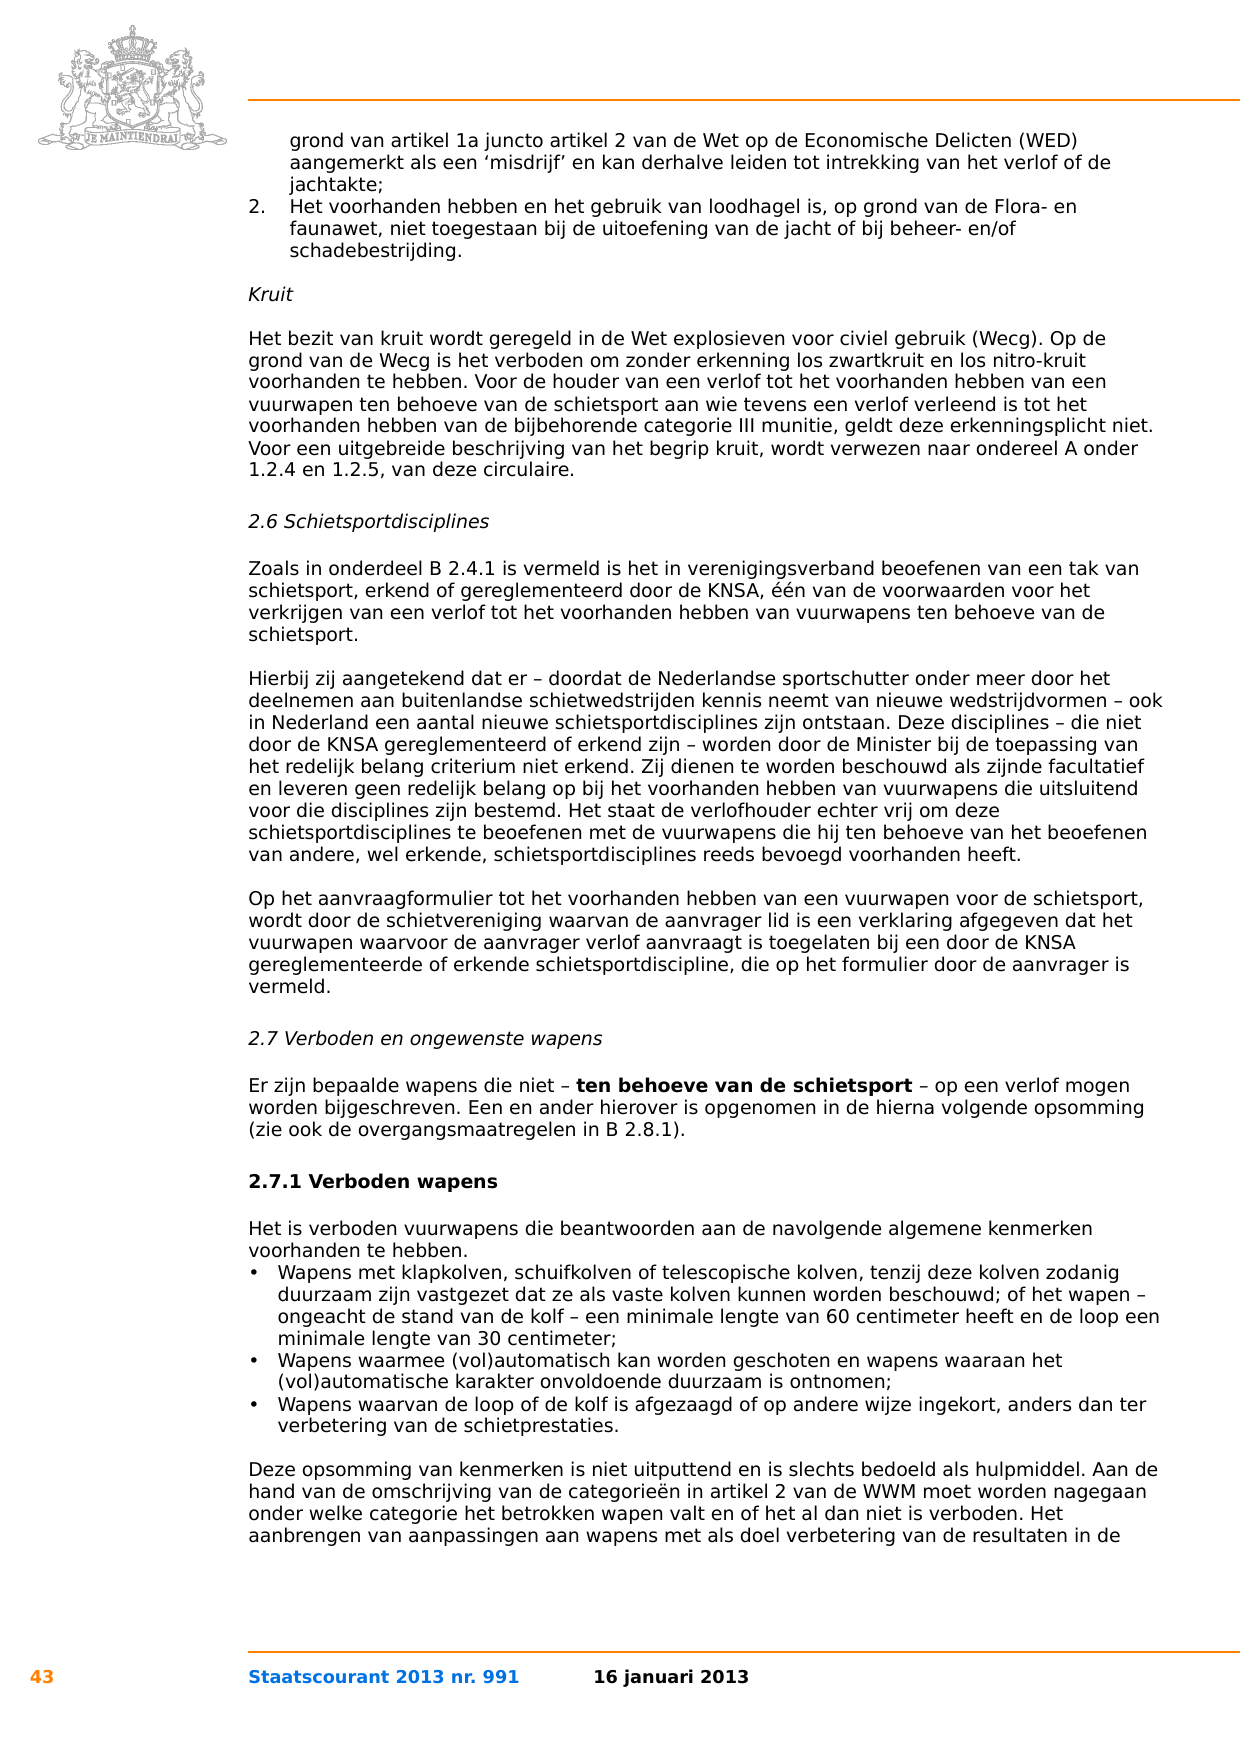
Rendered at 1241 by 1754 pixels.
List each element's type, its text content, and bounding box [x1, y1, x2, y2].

subtitle 2.7 Verboden en ongewenste wapens [248, 1028, 1163, 1050]
text 2. Het voorhanden hebben en het gebruik van loodhagel is, op grond van de Flora- en faunawet, niet toegestaan bij de uitoefening van de jacht of bij beheer- en/of schadebestrijding. [248, 196, 1163, 262]
text • Wapens waarvan de loop of de kolf is afgezaagd of op andere wijze ingekort, anders dan ter verbetering van de schietprestaties. [248, 1393, 1163, 1437]
text Er zijn bepaalde wapens die niet – ten behoeve van de schietsport – op een verlof mogen worden bijgeschreven. Een en ander hierover is opgenomen in de hierna volgende opsomming (zie ook de overgangsmaatregelen in B 2.8.1). [248, 1075, 1163, 1141]
text • Wapens waarmee (vol)automatisch kan worden geschoten en wapens waaraan het (vol)automatische karakter onvoldoende duurzaam is ontnomen; [248, 1349, 1163, 1393]
text Op het aanvraagformulier tot het voorhanden hebben van een vuurwapen voor de schietsport, wordt door de schietvereniging waarvan de aanvrager lid is een verklaring afgegeven dat het vuurwapen waarvoor de aanvrager verlof aanvraagt is toegelaten bij een door de KNSA gereglementeerde of erkende schietsportdiscipline, die op het formulier door de aanvrager is vermeld. [248, 888, 1163, 998]
subtitle 2.6 Schietsportdisciplines [248, 511, 1163, 533]
text grond van artikel 1a juncto artikel 2 van de Wet op de Economische Delicten (WED) aangemerkt als een ‘misdrijf’ en kan derhalve leiden tot intrekking van het verlof of de jachtakte; [248, 130, 1163, 196]
text Het is verboden vuurwapens die beantwoorden aan de navolgende algemene kenmerken voorhanden te hebben. [248, 1218, 1163, 1262]
text Hierbij zij aangetekend dat er – doordat de Nederlandse sportschutter onder meer door het deelnemen aan buitenlandse schietwedstrijden kennis neemt van nieuwe wedstrijdvormen – ook in Nederland een aantal nieuwe schietsportdisciplines zijn ontstaan. Deze disciplines – die niet door de KNSA gereglementeerd of erkend zijn – worden door de Minister bij de toepassing van het redelijk belang criterium niet erkend. Zij dienen te worden beschouwd als zijnde facultatief en leveren geen redelijk belang op bij het voorhanden hebben van vuurwapens die uitsluitend voor die disciplines zijn bestemd. Het staat de verlofhouder echter vrij om deze schietsportdisciplines te beoefenen met de vuurwapens die hij ten behoeve van het beoefenen van andere, wel erkende, schietsportdisciplines reeds bevoegd voorhanden heeft. [248, 668, 1163, 866]
text Zoals in onderdeel B 2.4.1 is vermeld is het in verenigingsverband beoefenen van een tak van schietsport, erkend of gereglementeerd door de KNSA, één van de voorwaarden voor het verkrijgen van een verlof tot het voorhanden hebben van vuurwapens ten behoeve van de schietsport. [248, 558, 1163, 646]
text Het bezit van kruit wordt geregeld in de Wet explosieven voor civiel gebruik (Wecg). Op de grond van de Wecg is het verboden om zonder erkenning los zwartkruit en los nitro-kruit voorhanden te hebben. Voor de houder van een verlof tot het voorhanden hebben van een vuurwapen ten behoeve van de schietsport aan wie tevens een verlof verleend is tot het voorhanden hebben van de bijbehorende categorie III munitie, geldt deze erkenningsplicht niet. Voor een uitgebreide beschrijving van het begrip kruit, wordt verwezen naar ondereel A onder 1.2.4 en 1.2.5, van deze circulaire. [248, 327, 1163, 481]
subtitle 2.7.1 Verboden wapens [248, 1171, 1163, 1193]
subtitle Kruit [248, 284, 1163, 306]
text • Wapens met klapkolven, schuifkolven of telescopische kolven, tenzij deze kolven zodanig duurzaam zijn vastgezet dat ze als vaste kolven kunnen worden beschouwd; of het wapen – ongeacht de stand van de kolf – een minimale lengte van 60 centimeter heeft en de loop een minimale lengte van 30 centimeter; [248, 1262, 1163, 1349]
picture [38, 25, 227, 150]
text Deze opsomming van kenmerken is niet uitputtend en is slechts bedoeld als hulpmiddel. Aan de hand van de omschrijving van de categorieën in artikel 2 van de WWM moet worden nagegaan onder welke categorie het betrokken wapen valt en of het al dan niet is verboden. Het aanbrengen van aanpassingen aan wapens met als doel verbetering van de resultaten in de [248, 1459, 1163, 1547]
